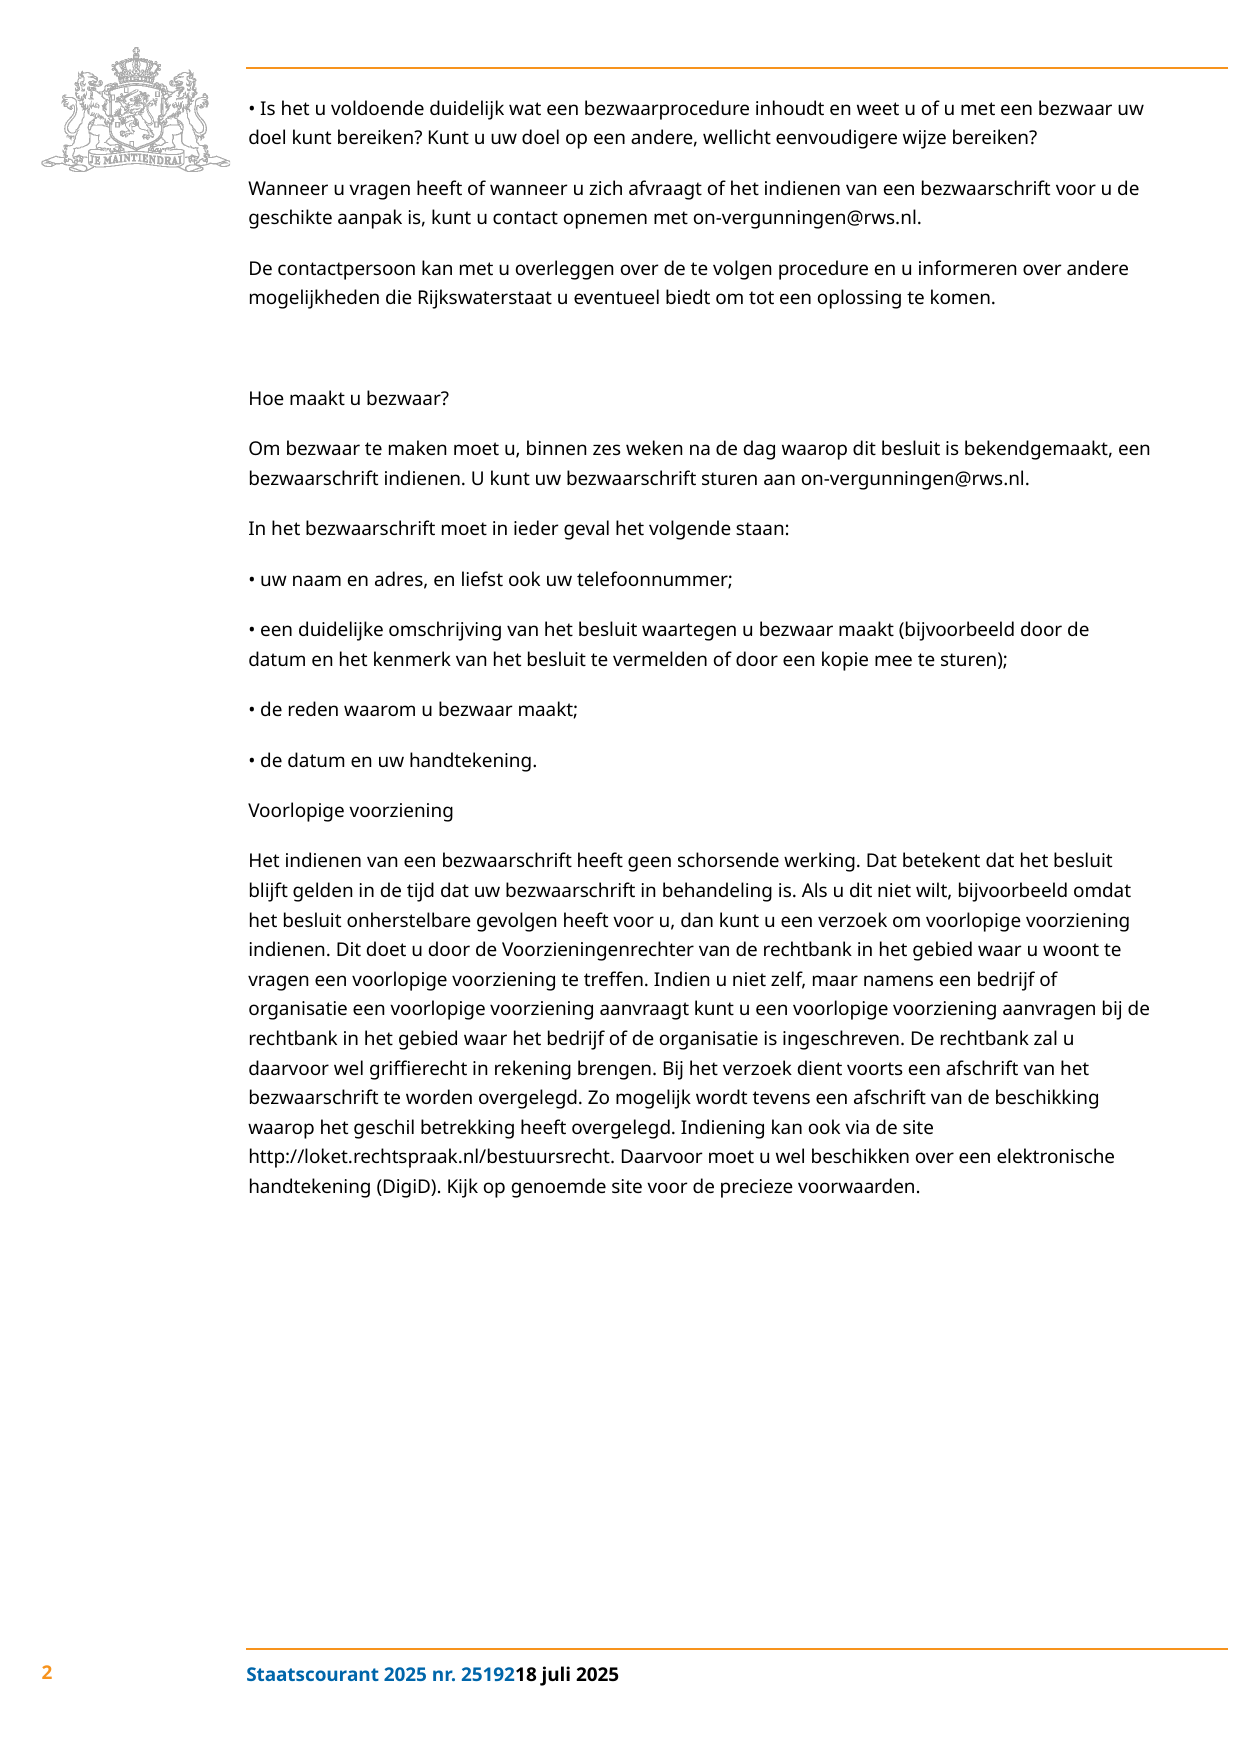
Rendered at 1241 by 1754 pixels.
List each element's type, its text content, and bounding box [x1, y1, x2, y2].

text • de datum en uw handtekening. [248, 747, 1152, 773]
text De contactpersoon kan met u overleggen over de te volgen procedure en u informeren over andere mogelijkheden die Rijkswaterstaat u eventueel biedt om tot een oplossing te komen. [248, 255, 1152, 310]
picture [41, 47, 231, 172]
text Voorlopige voorziening [248, 797, 1152, 823]
text • uw naam en adres, en liefst ook uw telefoonnummer; [248, 566, 1152, 592]
text • de reden waarom u bezwaar maakt; [248, 696, 1152, 722]
text Om bezwaar te maken moet u, binnen zes weken na de dag waarop dit besluit is bekendgemaakt, een bezwaarschrift indienen. U kunt uw bezwaarschrift sturen aan on-vergunningen@rws.nl. [248, 436, 1152, 491]
text Hoe maakt u bezwaar? [248, 385, 1152, 411]
text In het bezwaarschrift moet in ieder geval het volgende staan: [248, 516, 1152, 541]
text Het indienen van een bezwaarschrift heeft geen schorsende werking. Dat betekent dat het besluit blijft gelden in de tijd dat uw bezwaarschrift in behandeling is. Als u dit niet wilt, bijvoorbeeld omdat het besluit onherstelbare gevolgen heeft voor u, dan kunt u een verzoek om voorlopige voorziening indienen. Dit doet u door de Voorzieningenrechter van de rechtbank in het gebied waar u woont te vragen een voorlopige voorziening te treffen. Indien u niet zelf, maar namens een bedrijf of organisatie een voorlopige voorziening aanvraagt kunt u een voorlopige voorziening aanvragen bij de rechtbank in het gebied waar het bedrijf of de organisatie is ingeschreven. De rechtbank zal u daarvoor wel griffierecht in rekening brengen. Bij het verzoek dient voorts een afschrift van het bezwaarschrift te worden overgelegd. Zo mogelijk wordt tevens een afschrift van de beschikking waarop het geschil betrekking heeft overgelegd. Indiening kan ook via de site http://loket.rechtspraak.nl/bestuursrecht. Daarvoor moet u wel beschikken over een elektronische handtekening (DigiD). Kijk op genoemde site voor de precieze voorwaarden. [248, 848, 1152, 1199]
text Wanneer u vragen heeft of wanneer u zich afvraagt of het indienen van een bezwaarschrift voor u de geschikte aanpak is, kunt u contact opnemen met on-vergunningen@rws.nl. [248, 175, 1152, 230]
text • Is het u voldoende duidelijk wat een bezwaarprocedure inhoudt en weet u of u met een bezwaar uw doel kunt bereiken? Kunt u uw doel op een andere, wellicht eenvoudigere wijze bereiken? [248, 95, 1152, 150]
text • een duidelijke omschrijving van het besluit waartegen u bezwaar maakt (bijvoorbeeld door de datum en het kenmerk van het besluit te vermelden of door een kopie mee te sturen); [248, 616, 1152, 672]
